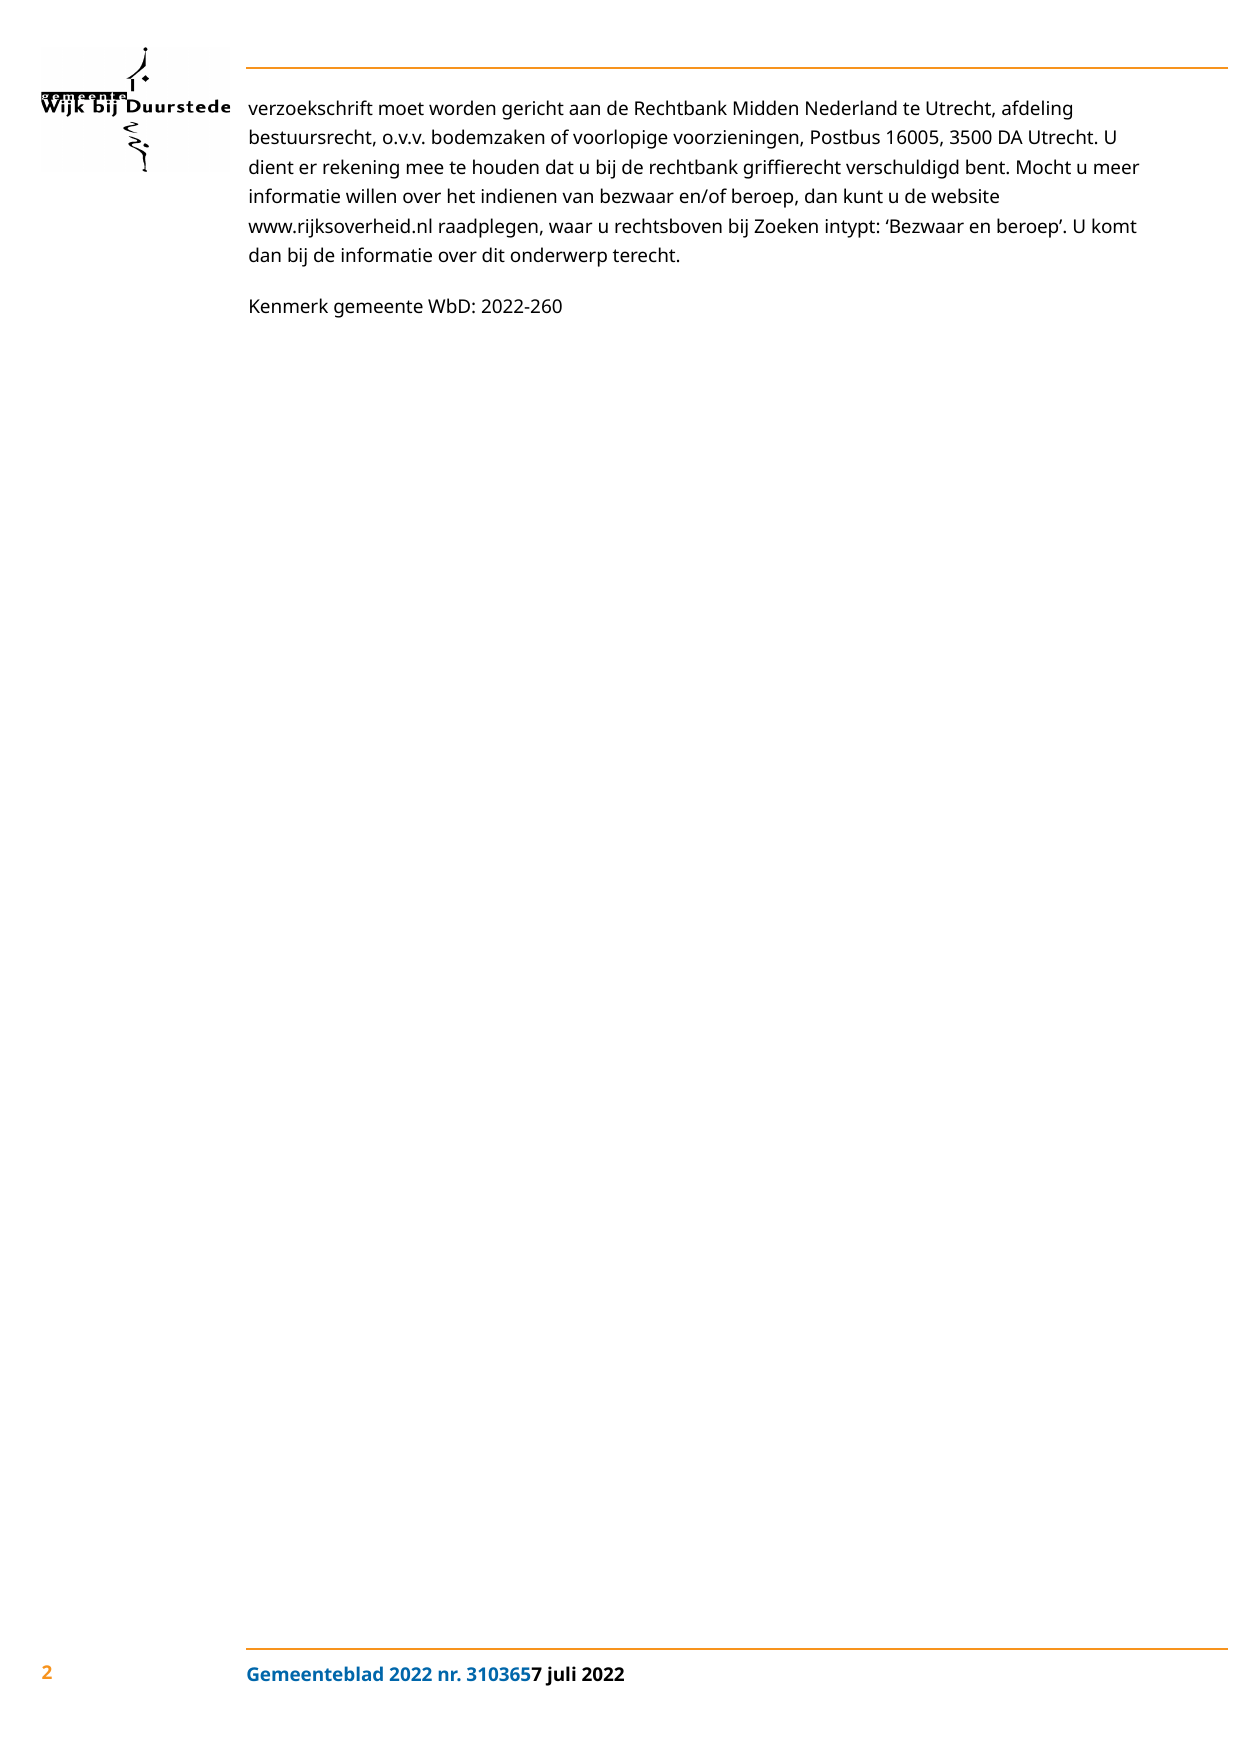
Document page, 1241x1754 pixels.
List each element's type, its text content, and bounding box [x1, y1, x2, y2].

text verzoekschrift moet worden gericht aan de Rechtbank Midden Nederland te Utrecht, afdeling bestuursrecht, o.v.v. bodemzaken of voorlopige voorzieningen, Postbus 16005, 3500 DA Utrecht. U dient er rekening mee te houden dat u bij de rechtbank griffierecht verschuldigd bent. Mocht u meer informatie willen over het indienen van bezwaar en/of beroep, dan kunt u de website www.rijksoverheid.nl raadplegen, waar u rechtsboven bij Zoeken intypt: ‘Bezwaar en beroep’. U komt dan bij de informatie over dit onderwerp terecht. [248, 95, 1152, 268]
text Kenmerk gemeente WbD: 2022-260 [248, 293, 1152, 319]
picture [41, 47, 231, 172]
